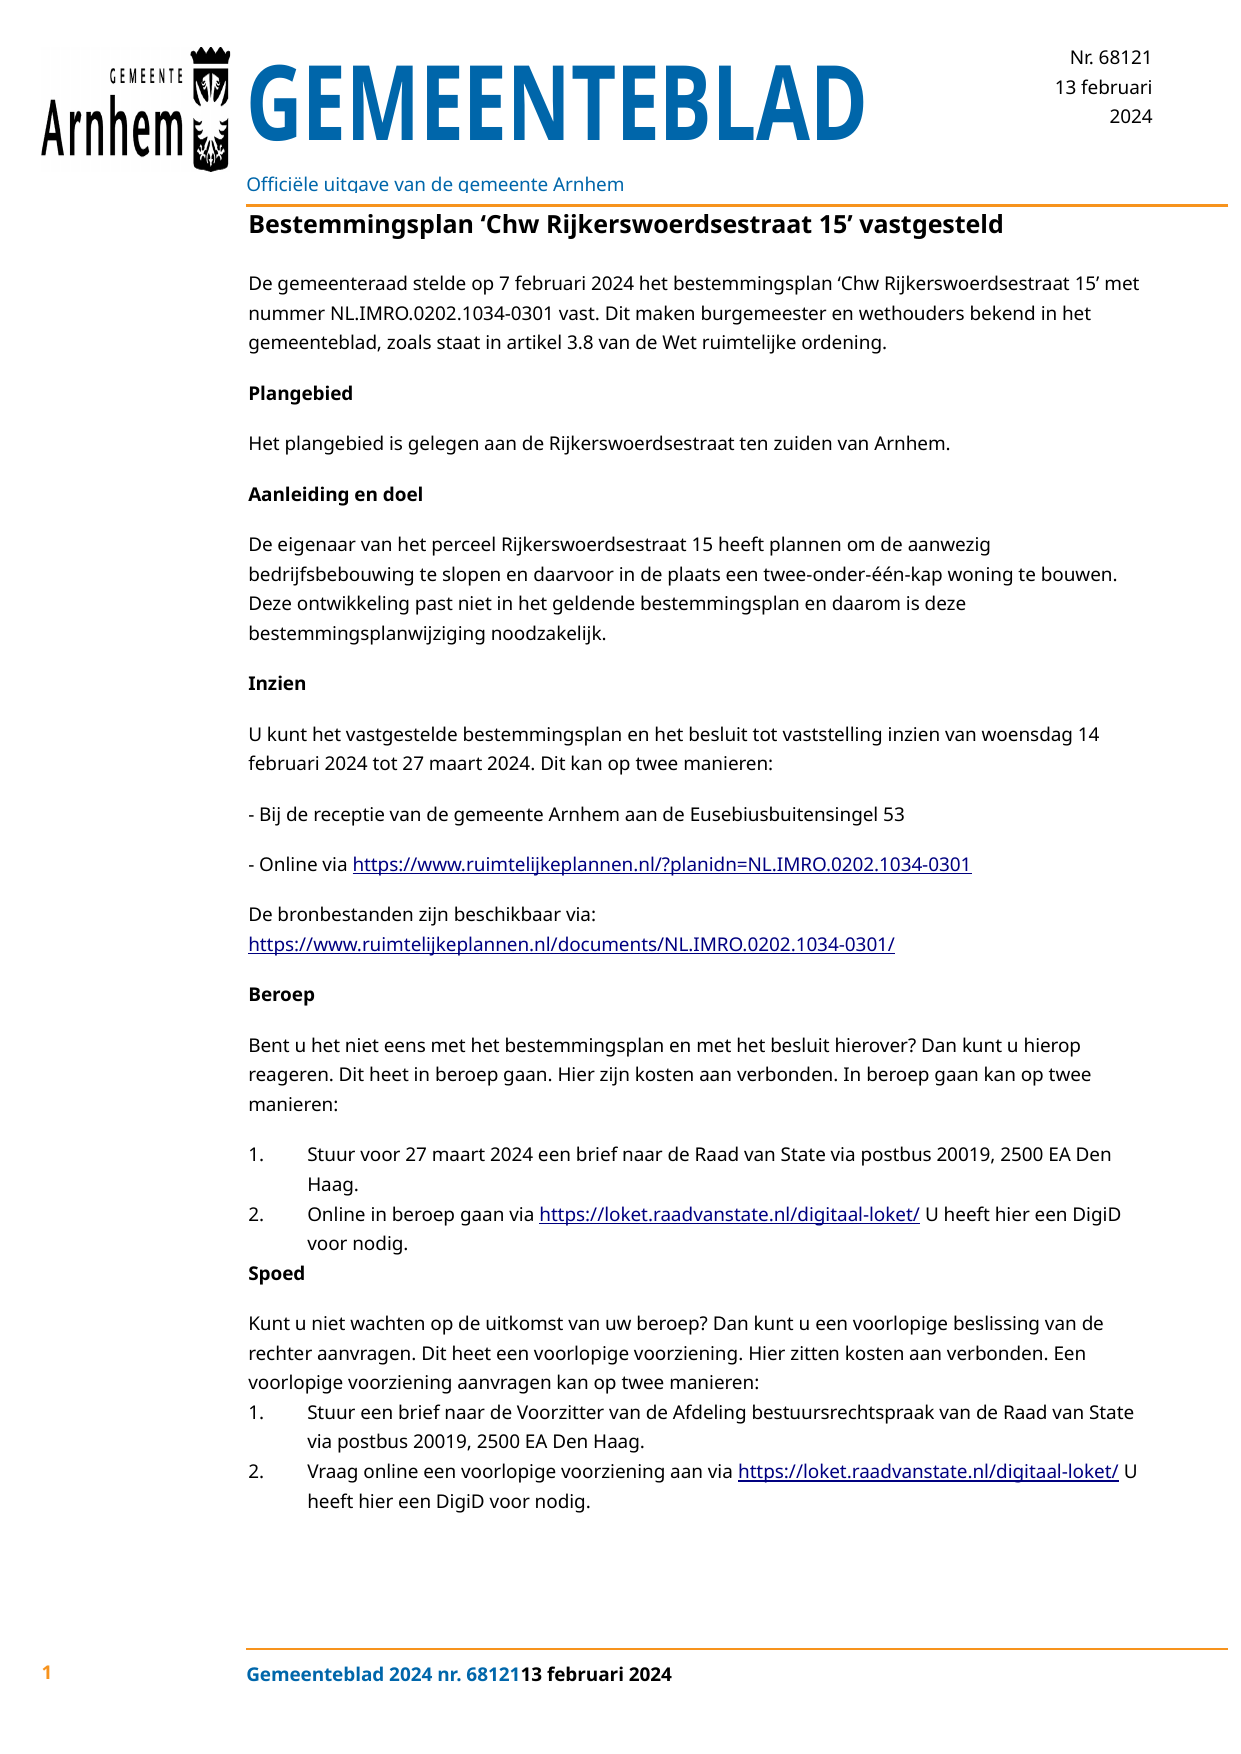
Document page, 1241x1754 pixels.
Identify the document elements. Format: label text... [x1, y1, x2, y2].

text Kunt u niet wachten op de uitkomst van uw beroep? Dan kunt u een voorlopige beslissing van de rechter aanvragen. Dit heet een voorlopige voorziening. Hier zitten kosten aan verbonden. Een voorlopige voorziening aanvragen kan op twee manieren: [248, 1310, 1152, 1395]
text De gemeenteraad stelde op 7 februari 2024 het bestemmingsplan ‘Chw Rijkerswoerdsestraat 15’ met nummer NL.IMRO.0202.1034-0301 vast. Dit maken burgemeester en wethouders bekend in het gemeenteblad, zoals staat in artikel 3.8 van de Wet ruimtelijke ordening. [248, 270, 1152, 355]
text Aanleiding en doel [248, 481, 1152, 506]
text - Bij de receptie van de gemeente Arnhem aan de Eusebiusbuitensingel 53 [248, 801, 1152, 826]
list Vraag online een voorlopige voorziening aan via https://loket.raadvanstate.nl/digitaal-loket/ U heeft hier een DigiD voor nodig. [248, 1458, 1152, 1513]
list Stuur voor 27 maart 2024 een brief naar de Raad van State via postbus 20019, 2500 EA Den Haag. [248, 1142, 1152, 1197]
text De bronbestanden zijn beschikbaar via: https://www.ruimtelijkeplannen.nl/documents/NL.IMRO.0202.1034-0301/ [248, 902, 1152, 957]
text Spoed [248, 1260, 1152, 1286]
text Bestemmingsplan ‘Chw Rijkerswoerdsestraat 15’ vastgesteld [248, 207, 1152, 241]
text Beroep [248, 982, 1152, 1007]
text Het plangebied is gelegen aan de Rijkerswoerdsestraat ten zuiden van Arnhem. [248, 430, 1152, 456]
picture [41, 47, 231, 172]
text Inzien [248, 670, 1152, 696]
text - Online via https://www.ruimtelijkeplannen.nl/?planidn=NL.IMRO.0202.1034-0301 [248, 851, 1152, 877]
text Plangebied [248, 380, 1152, 406]
list Online in beroep gaan via https://loket.raadvanstate.nl/digitaal-loket/ U heeft hier een DigiD voor nodig. [248, 1201, 1152, 1256]
text U kunt het vastgestelde bestemmingsplan en het besluit tot vaststelling inzien van woensdag 14 februari 2024 tot 27 maart 2024. Dit kan op twee manieren: [248, 721, 1152, 776]
list Stuur een brief naar de Voorzitter van de Afdeling bestuursrechtspraak van de Raad van State via postbus 20019, 2500 EA Den Haag. [248, 1399, 1152, 1454]
text De eigenaar van het perceel Rijkerswoerdsestraat 15 heeft plannen om de aanwezig bedrijfsbebouwing te slopen en daarvoor in de plaats een twee-onder-één-kap woning te bouwen. Deze ontwikkeling past niet in het geldende bestemmingsplan en daarom is deze bestemmingsplanwijziging noodzakelijk. [248, 531, 1152, 646]
text Bent u het niet eens met het bestemmingsplan en met het besluit hierover? Dan kunt u hierop reageren. Dit heet in beroep gaan. Hier zijn kosten aan verbonden. In beroep gaan kan op twee manieren: [248, 1032, 1152, 1117]
